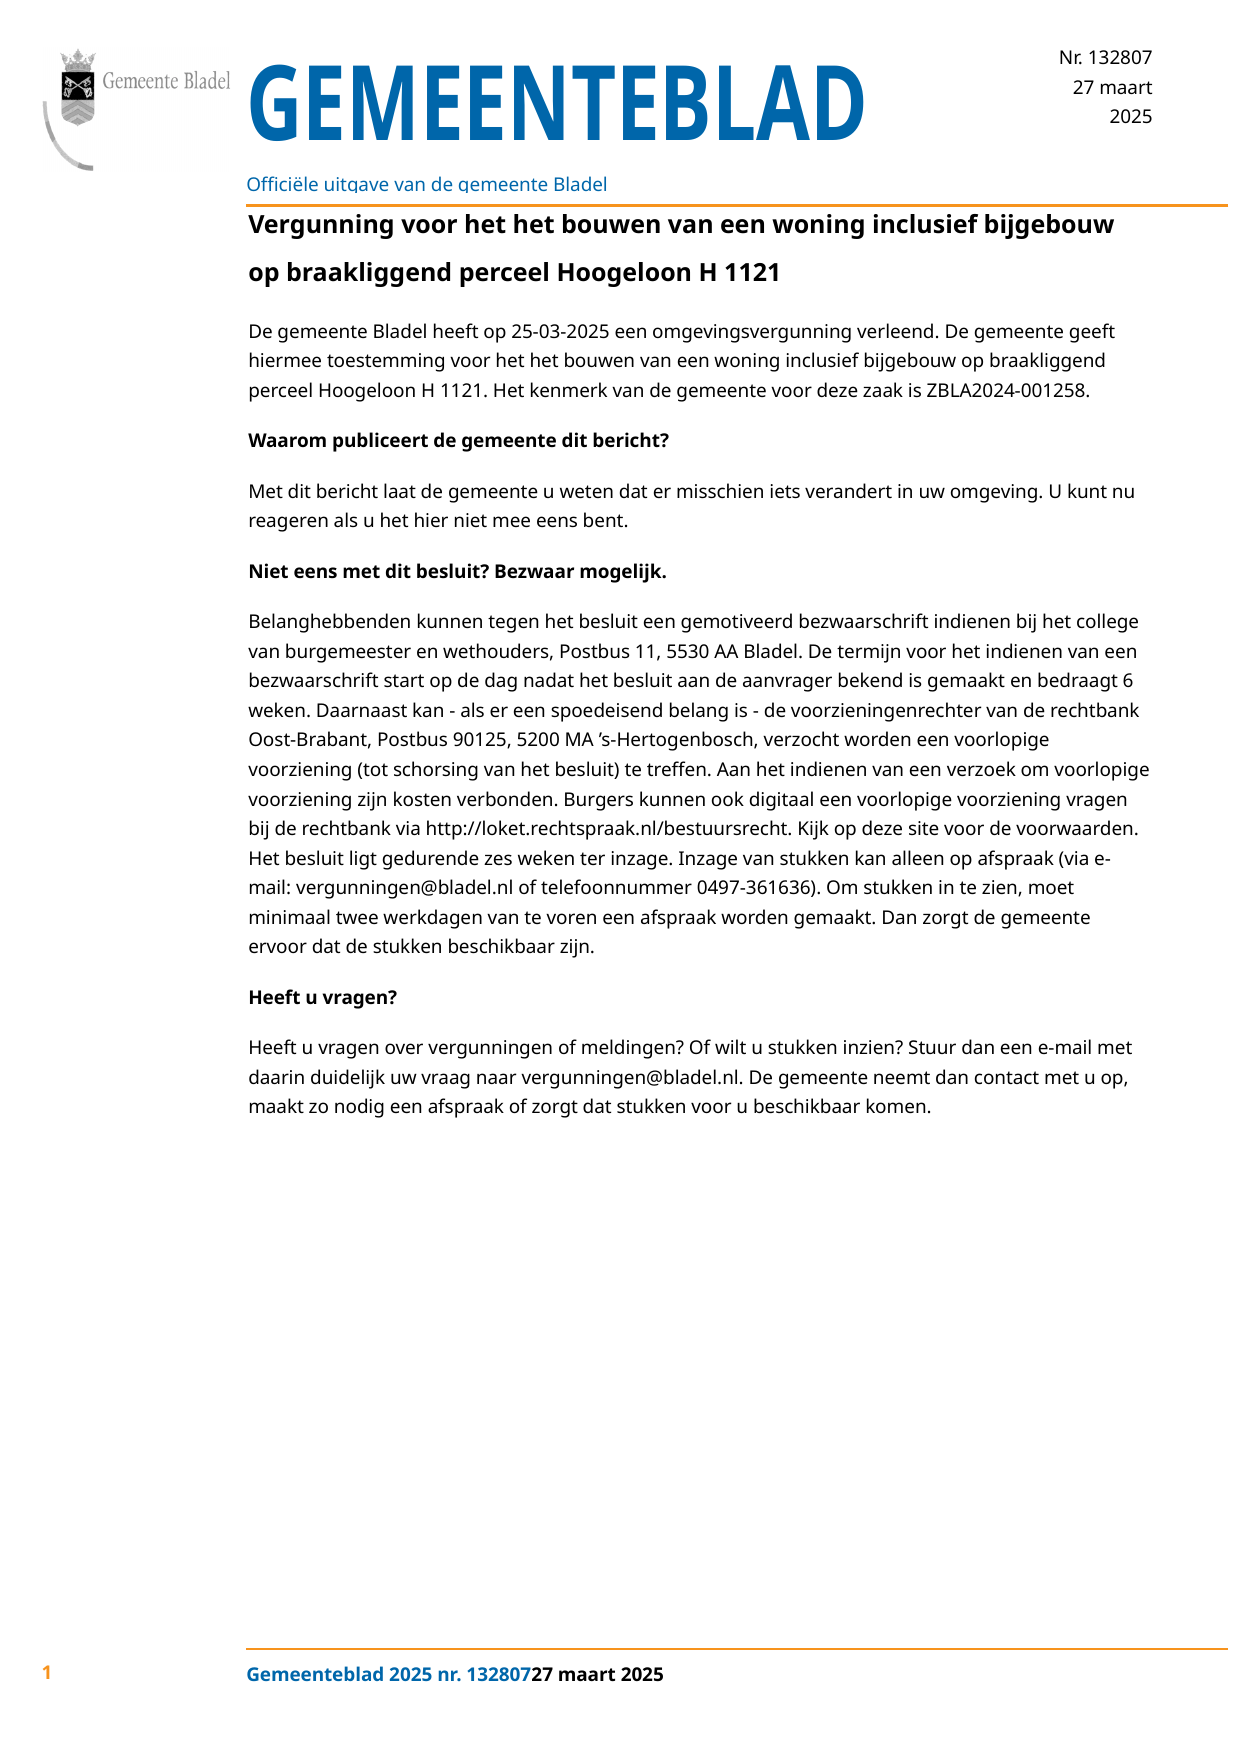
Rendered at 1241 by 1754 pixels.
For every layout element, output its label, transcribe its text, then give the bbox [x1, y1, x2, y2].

text Heeft u vragen? [248, 984, 1152, 1010]
text Vergunning voor het het bouwen van een woning inclusief bijgebouw op braakliggend perceel Hoogeloon H 1121 [248, 207, 1152, 288]
text Waarom publiceert de gemeente dit bericht? [248, 427, 1152, 453]
text Belanghebbenden kunnen tegen het besluit een gemotiveerd bezwaarschrift indienen bij het college van burgemeester en wethouders, Postbus 11, 5530 AA Bladel. De termijn voor het indienen van een bezwaarschrift start op de dag nadat het besluit aan de aanvrager bekend is gemaakt en bedraagt 6 weken. Daarnaast kan - als er een spoedeisend belang is - de voorzieningenrechter van de rechtbank Oost-Brabant, Postbus 90125, 5200 MA ’s-Hertogenbosch, verzocht worden een voorlopige voorziening (tot schorsing van het besluit) te treffen. Aan het indienen van een verzoek om voorlopige voorziening zijn kosten verbonden. Burgers kunnen ook digitaal een voorlopige voorziening vragen bij de rechtbank via http://loket.rechtspraak.nl/bestuursrecht. Kijk op deze site voor de voorwaarden. Het besluit ligt gedurende zes weken ter inzage. Inzage van stukken kan alleen op afspraak (via e-mail: vergunningen@bladel.nl of telefoonnummer 0497-361636). Om stukken in te zien, moet minimaal twee werkdagen van te voren een afspraak worden gemaakt. Dan zorgt de gemeente ervoor dat de stukken beschikbaar zijn. [248, 608, 1152, 959]
text De gemeente Bladel heeft op 25-03-2025 een omgevingsvergunning verleend. De gemeente geeft hiermee toestemming voor het het bouwen van een woning inclusief bijgebouw op braakliggend perceel Hoogeloon H 1121. Het kenmerk van de gemeente voor deze zaak is ZBLA2024-001258. [248, 318, 1152, 403]
picture [41, 47, 231, 172]
text Met dit bericht laat de gemeente u weten dat er misschien iets verandert in uw omgeving. U kunt nu reageren als u het hier niet mee eens bent. [248, 478, 1152, 533]
text Heeft u vragen over vergunningen of meldingen? Of wilt u stukken inzien? Stuur dan een e-mail met daarin duidelijk uw vraag naar vergunningen@bladel.nl. De gemeente neemt dan contact met u op, maakt zo nodig een afspraak of zorgt dat stukken voor u beschikbaar komen. [248, 1034, 1152, 1119]
text Niet eens met dit besluit? Bezwaar mogelijk. [248, 558, 1152, 584]
